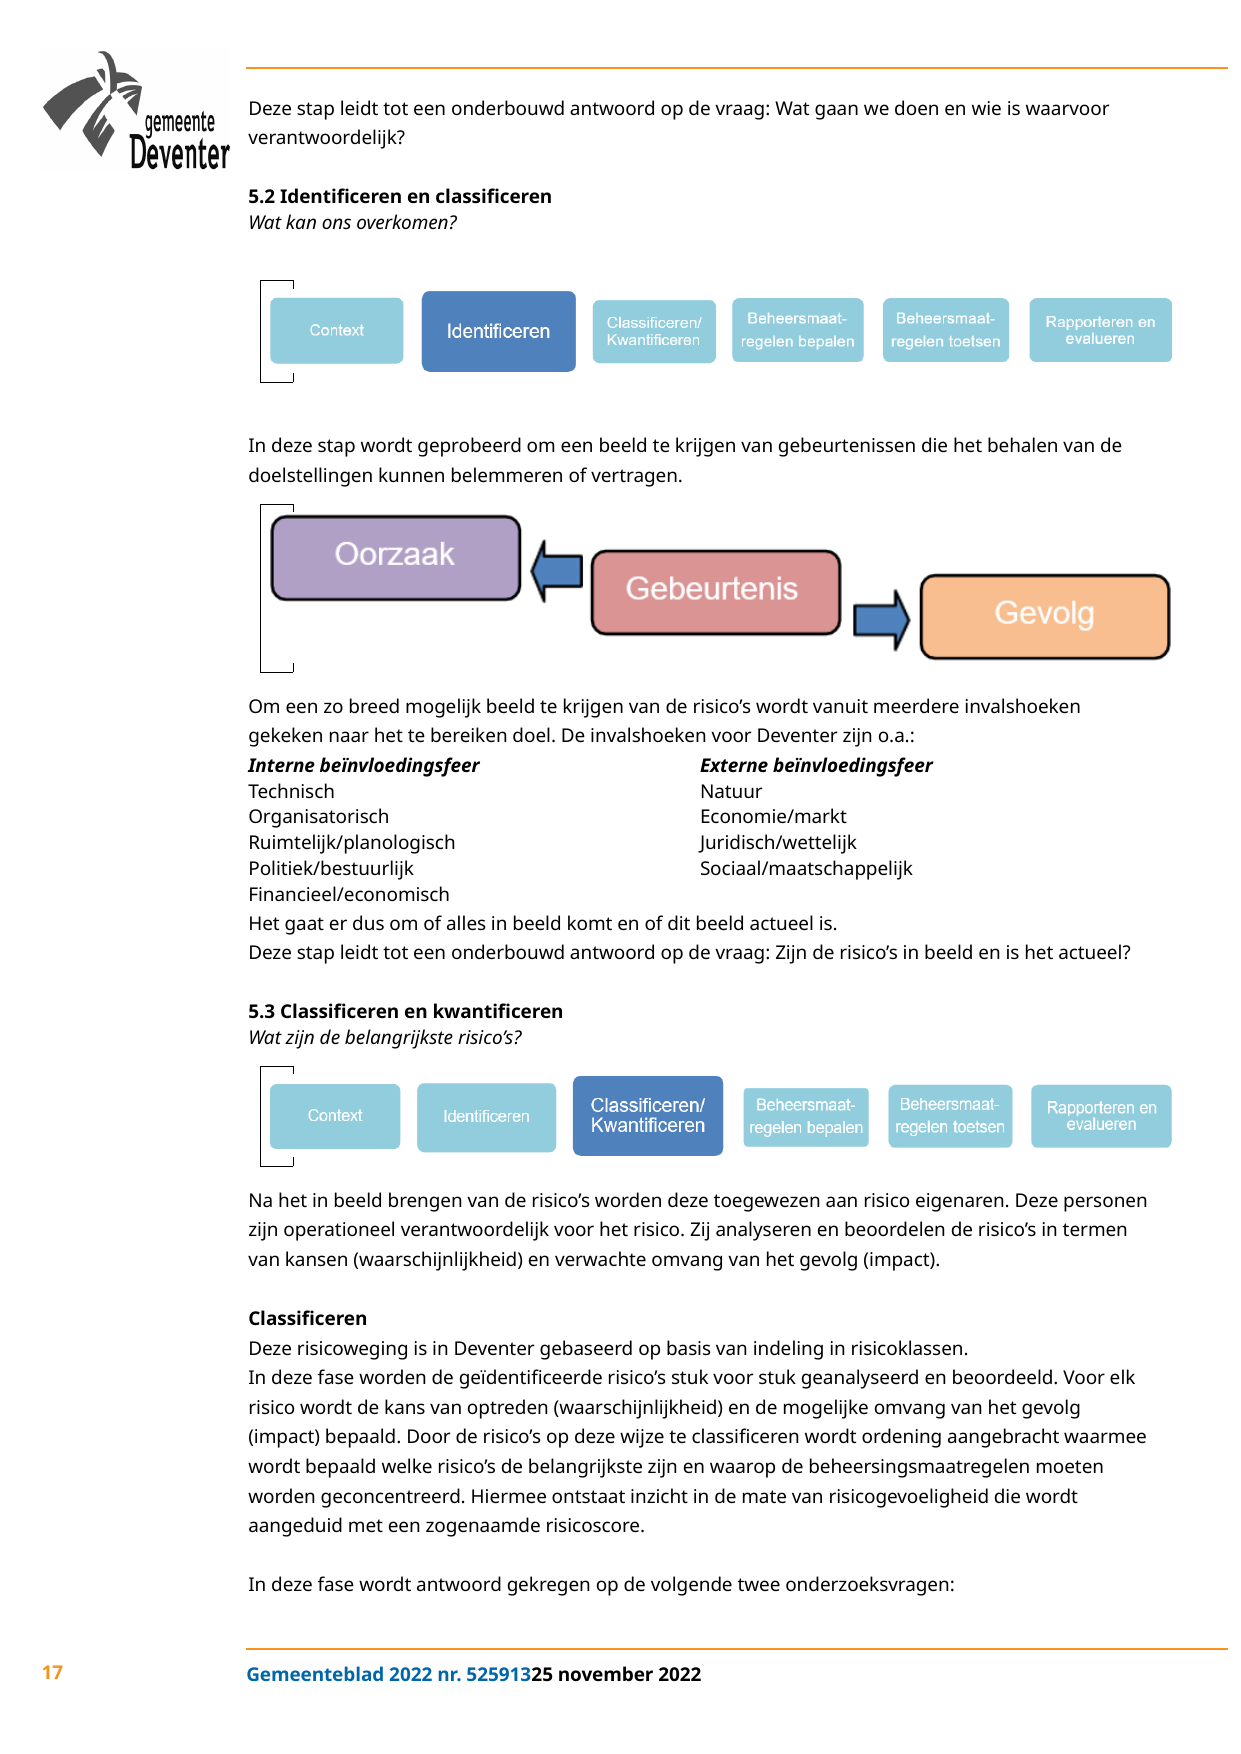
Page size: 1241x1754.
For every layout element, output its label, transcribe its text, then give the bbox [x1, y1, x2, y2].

text Het gaat er dus om of alles in beeld komt en of dit beeld actueel is. [248, 910, 1152, 936]
table_cell Financieel/economisch [248, 881, 700, 907]
text Deze stap leidt tot een onderbouwd antwoord op de vraag: Wat gaan we doen en wie is waarvoor verantwoordelijk? [248, 95, 1152, 150]
text Wat zijn de belangrijkste risico’s? [248, 1024, 1152, 1050]
text 5.3 Classificeren en kwantificeren [248, 999, 1152, 1024]
picture [41, 47, 231, 172]
table_cell Technisch [248, 778, 700, 804]
picture [268, 289, 1173, 373]
table_cell Juridisch/wettelijk [700, 830, 1152, 855]
text Deze risicoweging is in Deventer gebaseerd op basis van indeling in risicoklassen. [248, 1335, 1152, 1361]
picture [268, 1074, 1173, 1157]
table_cell Natuur [700, 778, 1152, 804]
table_cell Politiek/bestuurlijk [248, 855, 700, 881]
text Wat kan ons overkomen? [248, 209, 1152, 235]
text 5.2 Identificeren en classificeren [248, 183, 1152, 209]
picture [268, 512, 1173, 663]
text Deze stap leidt tot een onderbouwd antwoord op de vraag: Zijn de risico’s in beeld en is het actueel? [248, 939, 1152, 965]
table_cell Sociaal/maatschappelijk [700, 855, 1152, 881]
text Classificeren [248, 1305, 1152, 1331]
table_cell Economie/markt [700, 804, 1152, 829]
text Na het in beeld brengen van de risico’s worden deze toegewezen aan risico eigenaren. Deze personen zijn operationeel verantwoordelijk voor het risico. Zij analyseren en beoordelen de risico’s in termen van kansen (waarschijnlijkheid) en verwachte omvang van het gevolg (impact). [248, 1187, 1152, 1272]
table_header Interne beïnvloedingsfeer [248, 752, 700, 778]
table_cell Organisatorisch [248, 804, 700, 829]
text In deze stap wordt geprobeerd om een beeld te krijgen van gebeurtenissen die het behalen van de doelstellingen kunnen belemmeren of vertragen. [248, 433, 1152, 488]
text In deze fase wordt antwoord gekregen op de volgende twee onderzoeksvragen: [248, 1572, 1152, 1597]
text In deze fase worden de geïdentificeerde risico’s stuk voor stuk geanalyseerd en beoordeeld. Voor elk risico wordt de kans van optreden (waarschijnlijkheid) en de mogelijke omvang van het gevolg (impact) bepaald. Door de risico’s op deze wijze te classificeren wordt ordening aangebracht waarmee wordt bepaald welke risico’s de belangrijkste zijn en waarop de beheersingsmaatregelen moeten worden geconcentreerd. Hiermee ontstaat inzicht in de mate van risicogevoeligheid die wordt aangeduid met een zogenaamde risicoscore. [248, 1364, 1152, 1538]
table_header Externe beïnvloedingsfeer [700, 752, 1152, 778]
table_cell [700, 881, 1152, 907]
text Om een zo breed mogelijk beeld te krijgen van de risico’s wordt vanuit meerdere invalshoeken gekeken naar het te bereiken doel. De invalshoeken voor Deventer zijn o.a.: [248, 693, 1152, 748]
table_cell Ruimtelijk/planologisch [248, 830, 700, 855]
